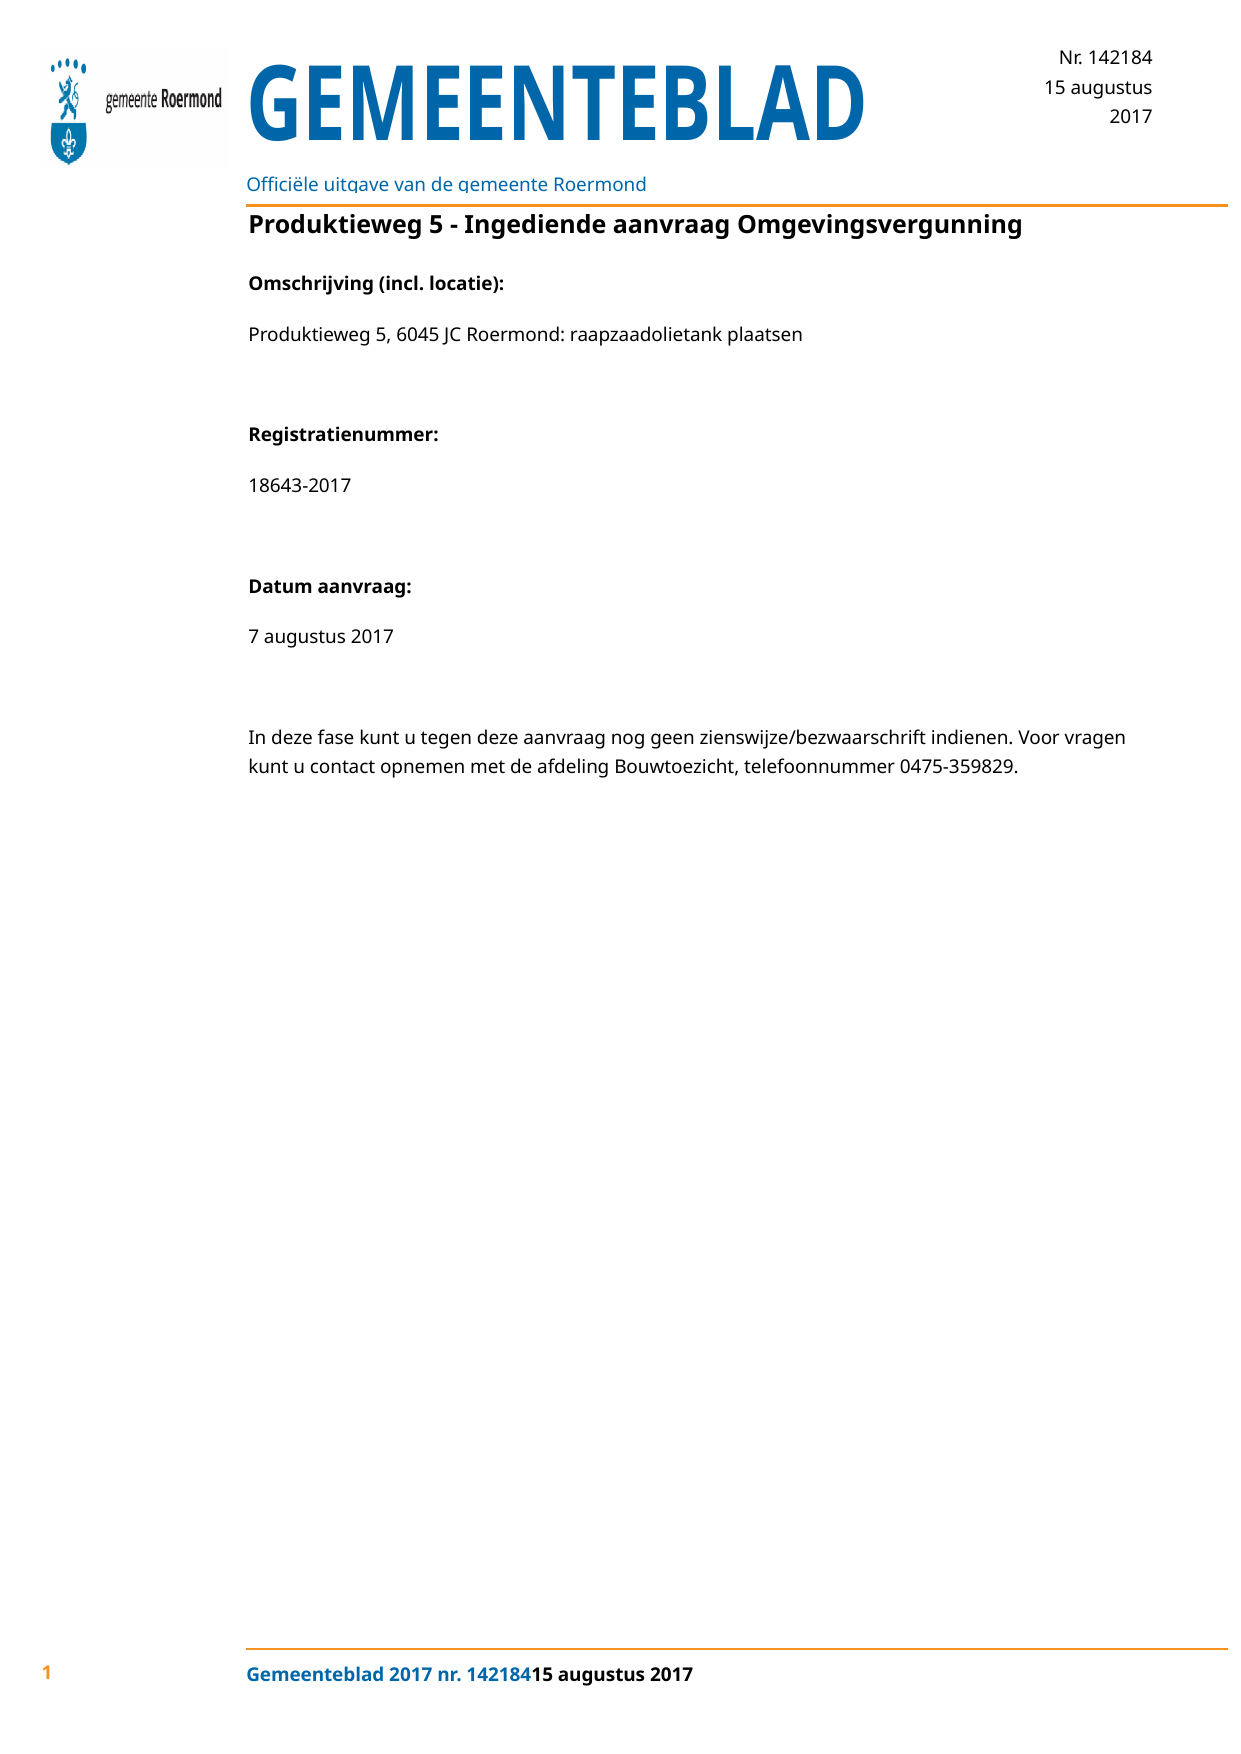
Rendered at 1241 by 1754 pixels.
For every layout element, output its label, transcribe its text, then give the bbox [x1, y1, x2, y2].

text Produktieweg 5, 6045 JC Roermond: raapzaadolietank plaatsen [248, 321, 1152, 346]
text Omschrijving (incl. locatie): [248, 270, 1152, 296]
text In deze fase kunt u tegen deze aanvraag nog geen zienswijze/bezwaarschrift indienen. Voor vragen kunt u contact opnemen met de afdeling Bouwtoezicht, telefoonnummer 0475-359829. [248, 724, 1152, 779]
text Produktieweg 5 - Ingediende aanvraag Omgevingsvergunning [248, 207, 1152, 241]
picture [41, 47, 231, 172]
text Datum aanvraag: [248, 573, 1152, 598]
text 7 augustus 2017 [248, 623, 1152, 649]
text 18643-2017 [248, 472, 1152, 498]
text Registratienummer: [248, 422, 1152, 447]
